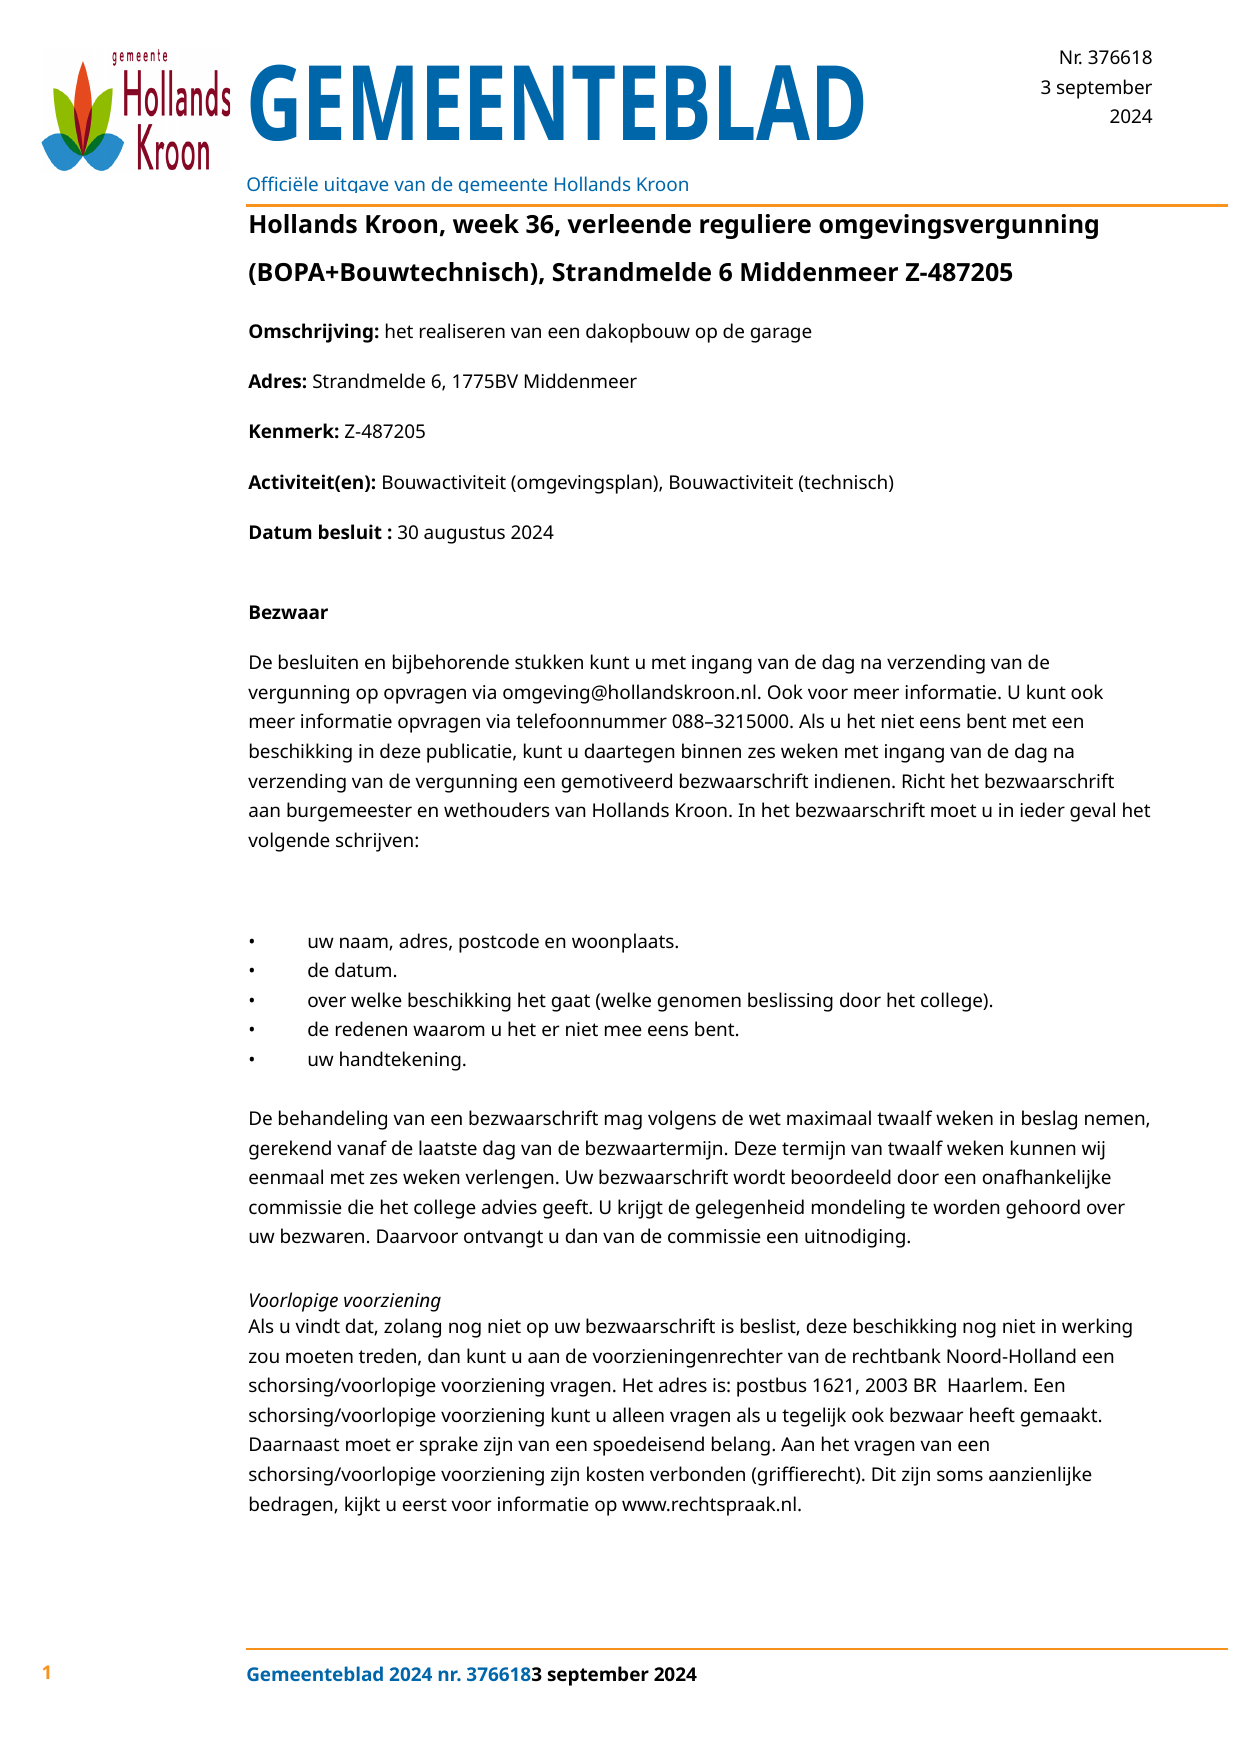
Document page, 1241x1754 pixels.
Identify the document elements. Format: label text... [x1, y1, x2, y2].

list de datum. [248, 957, 1152, 983]
table_header [248, 570, 700, 596]
text Bezwaar [248, 599, 1152, 625]
list uw handtekening. [248, 1046, 1152, 1072]
text Datum besluit : 30 augustus 2024 [248, 519, 1152, 545]
text Als u vindt dat, zolang nog niet op uw bezwaarschrift is beslist, deze beschikking nog niet in werking zou moeten treden, dan kunt u aan de voorzieningenrechter van de rechtbank Noord-Holland een schorsing/voorlopige voorziening vragen. Het adres is: postbus 1621, 2003 BR Haarlem. Een schorsing/voorlopige voorziening kunt u alleen vragen als u tegelijk ook bezwaar heeft gemaakt. Daarnaast moet er sprake zijn van een spoedeisend belang. Aan het vragen van een schorsing/voorlopige voorziening zijn kosten verbonden (griffierecht). Dit zijn soms aanzienlijke bedragen, kijkt u eerst voor informatie op www.rechtspraak.nl. [248, 1313, 1152, 1517]
list de redenen waarom u het er niet mee eens bent. [248, 1017, 1152, 1042]
text Voorlopige voorziening [248, 1288, 1152, 1313]
text Kenmerk: Z-487205 [248, 419, 1152, 444]
text Activiteit(en): Bouwactiviteit (omgevingsplan), Bouwactiviteit (technisch) [248, 469, 1152, 495]
list over welke beschikking het gaat (welke genomen beslissing door het college). [248, 987, 1152, 1013]
table_header [700, 570, 1152, 596]
text Hollands Kroon, week 36, verleende reguliere omgevingsvergunning (BOPA+Bouwtechnisch), Strandmelde 6 Middenmeer Z-487205 [248, 207, 1152, 288]
text De behandeling van een bezwaarschrift mag volgens de wet maximaal twaalf weken in beslag nemen, gerekend vanaf de laatste dag van de bezwaartermijn. Deze termijn van twaalf weken kunnen wij eenmaal met zes weken verlengen. Uw bezwaarschrift wordt beoordeeld door een onafhankelijke commissie die het college advies geeft. U krijgt de gelegenheid mondeling te worden gehoord over uw bezwaren. Daarvoor ontvangt u dan van de commissie een uitnodiging. [248, 1105, 1152, 1249]
text De besluiten en bijbehorende stukken kunt u met ingang van de dag na verzending van de vergunning op opvragen via omgeving@hollandskroon.nl. Ook voor meer informatie. U kunt ook meer informatie opvragen via telefoonnummer 088–3215000. Als u het niet eens bent met een beschikking in deze publicatie, kunt u daartegen binnen zes weken met ingang van de dag na verzending van de vergunning een gemotiveerd bezwaarschrift indienen. Richt het bezwaarschrift aan burgemeester en wethouders van Hollands Kroon. In het bezwaarschrift moet u in ieder geval het volgende schrijven: [248, 649, 1152, 853]
list uw naam, adres, postcode en woonplaats. [248, 928, 1152, 953]
picture [41, 47, 231, 172]
text Omschrijving: het realiseren van een dakopbouw op de garage [248, 318, 1152, 344]
text Adres: Strandmelde 6, 1775BV Middenmeer [248, 368, 1152, 394]
